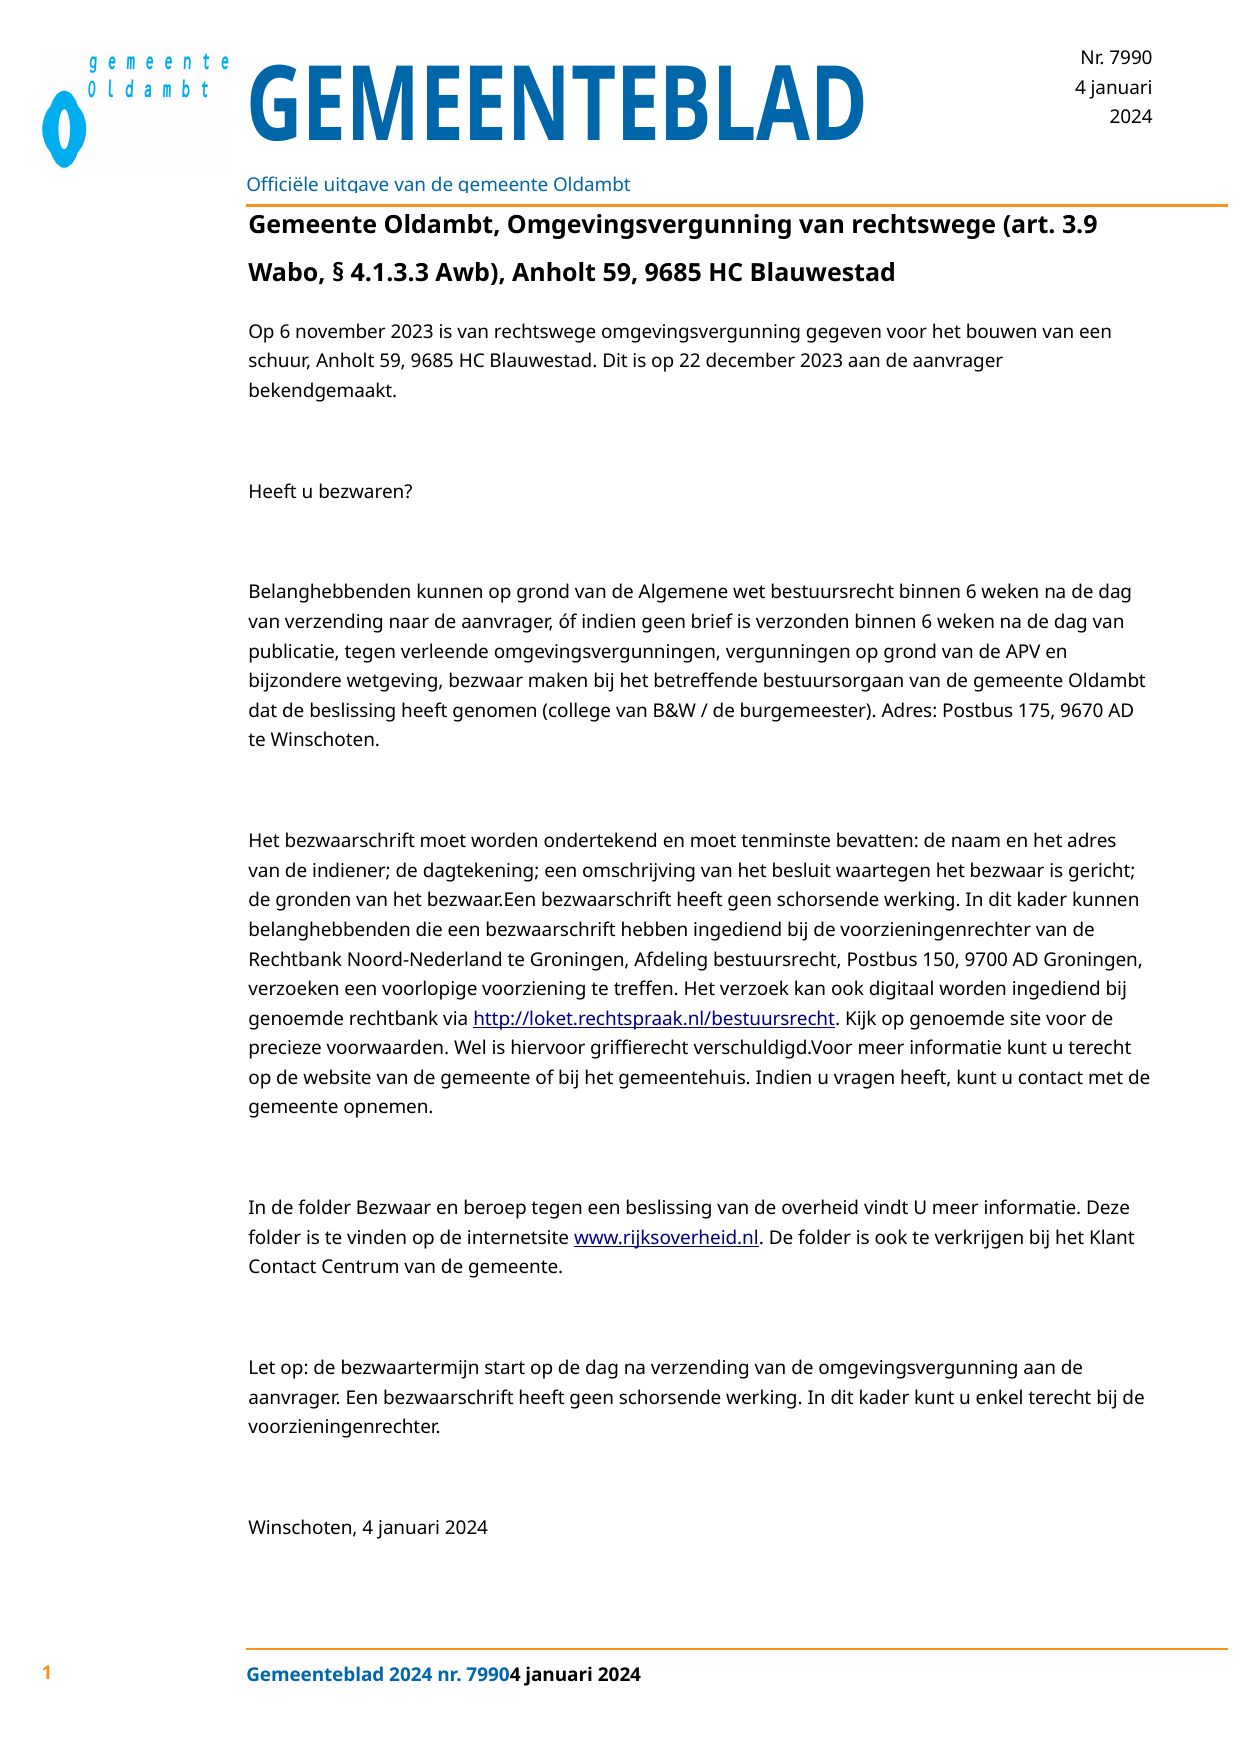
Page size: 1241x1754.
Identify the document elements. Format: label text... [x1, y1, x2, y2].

text Belanghebbenden kunnen op grond van de Algemene wet bestuursrecht binnen 6 weken na de dag van verzending naar de aanvrager, óf indien geen brief is verzonden binnen 6 weken na de dag van publicatie, tegen verleende omgevingsvergunningen, vergunningen op grond van de APV en bijzondere wetgeving, bezwaar maken bij het betreffende bestuursorgaan van de gemeente Oldambt dat de beslissing heeft genomen (college van B&W / de burgemeester). Adres: Postbus 175, 9670 AD te Winschoten. [248, 579, 1152, 752]
text Het bezwaarschrift moet worden ondertekend en moet tenminste bevatten: de naam en het adres van de indiener; de dagtekening; een omschrijving van het besluit waartegen het bezwaar is gericht; de gronden van het bezwaar.Een bezwaarschrift heeft geen schorsende werking. In dit kader kunnen belanghebbenden die een bezwaarschrift hebben ingediend bij de voorzieningenrechter van de Rechtbank Noord-Nederland te Groningen, Afdeling bestuursrecht, Postbus 150, 9700 AD Groningen, verzoeken een voorlopige voorziening te treffen. Het verzoek kan ook digitaal worden ingediend bij genoemde rechtbank via http://loket.rechtspraak.nl/bestuursrecht. Kijk op genoemde site voor de precieze voorwaarden. Wel is hiervoor griffierecht verschuldigd.Voor meer informatie kunt u terecht op de website van de gemeente of bij het gemeentehuis. Indien u vragen heeft, kunt u contact met de gemeente opnemen. [248, 827, 1152, 1119]
text Let op: de bezwaartermijn start op de dag na verzending van de omgevingsvergunning aan de aanvrager. Een bezwaarschrift heeft geen schorsende werking. In dit kader kunt u enkel terecht bij de voorzieningenrechter. [248, 1354, 1152, 1439]
text In de folder Bezwaar en beroep tegen een beslissing van de overheid vindt U meer informatie. Deze folder is te vinden op de internetsite www.rijksoverheid.nl. De folder is ook te verkrijgen bij het Klant Contact Centrum van de gemeente. [248, 1194, 1152, 1279]
text Heeft u bezwaren? [248, 478, 1152, 504]
text Winschoten, 4 januari 2024 [248, 1514, 1152, 1540]
picture [41, 47, 231, 172]
text Op 6 november 2023 is van rechtswege omgevingsvergunning gegeven voor het bouwen van een schuur, Anholt 59, 9685 HC Blauwestad. Dit is op 22 december 2023 aan de aanvrager bekendgemaakt. [248, 318, 1152, 403]
text Gemeente Oldambt, Omgevingsvergunning van rechtswege (art. 3.9 Wabo, § 4.1.3.3 Awb), Anholt 59, 9685 HC Blauwestad [248, 207, 1152, 288]
